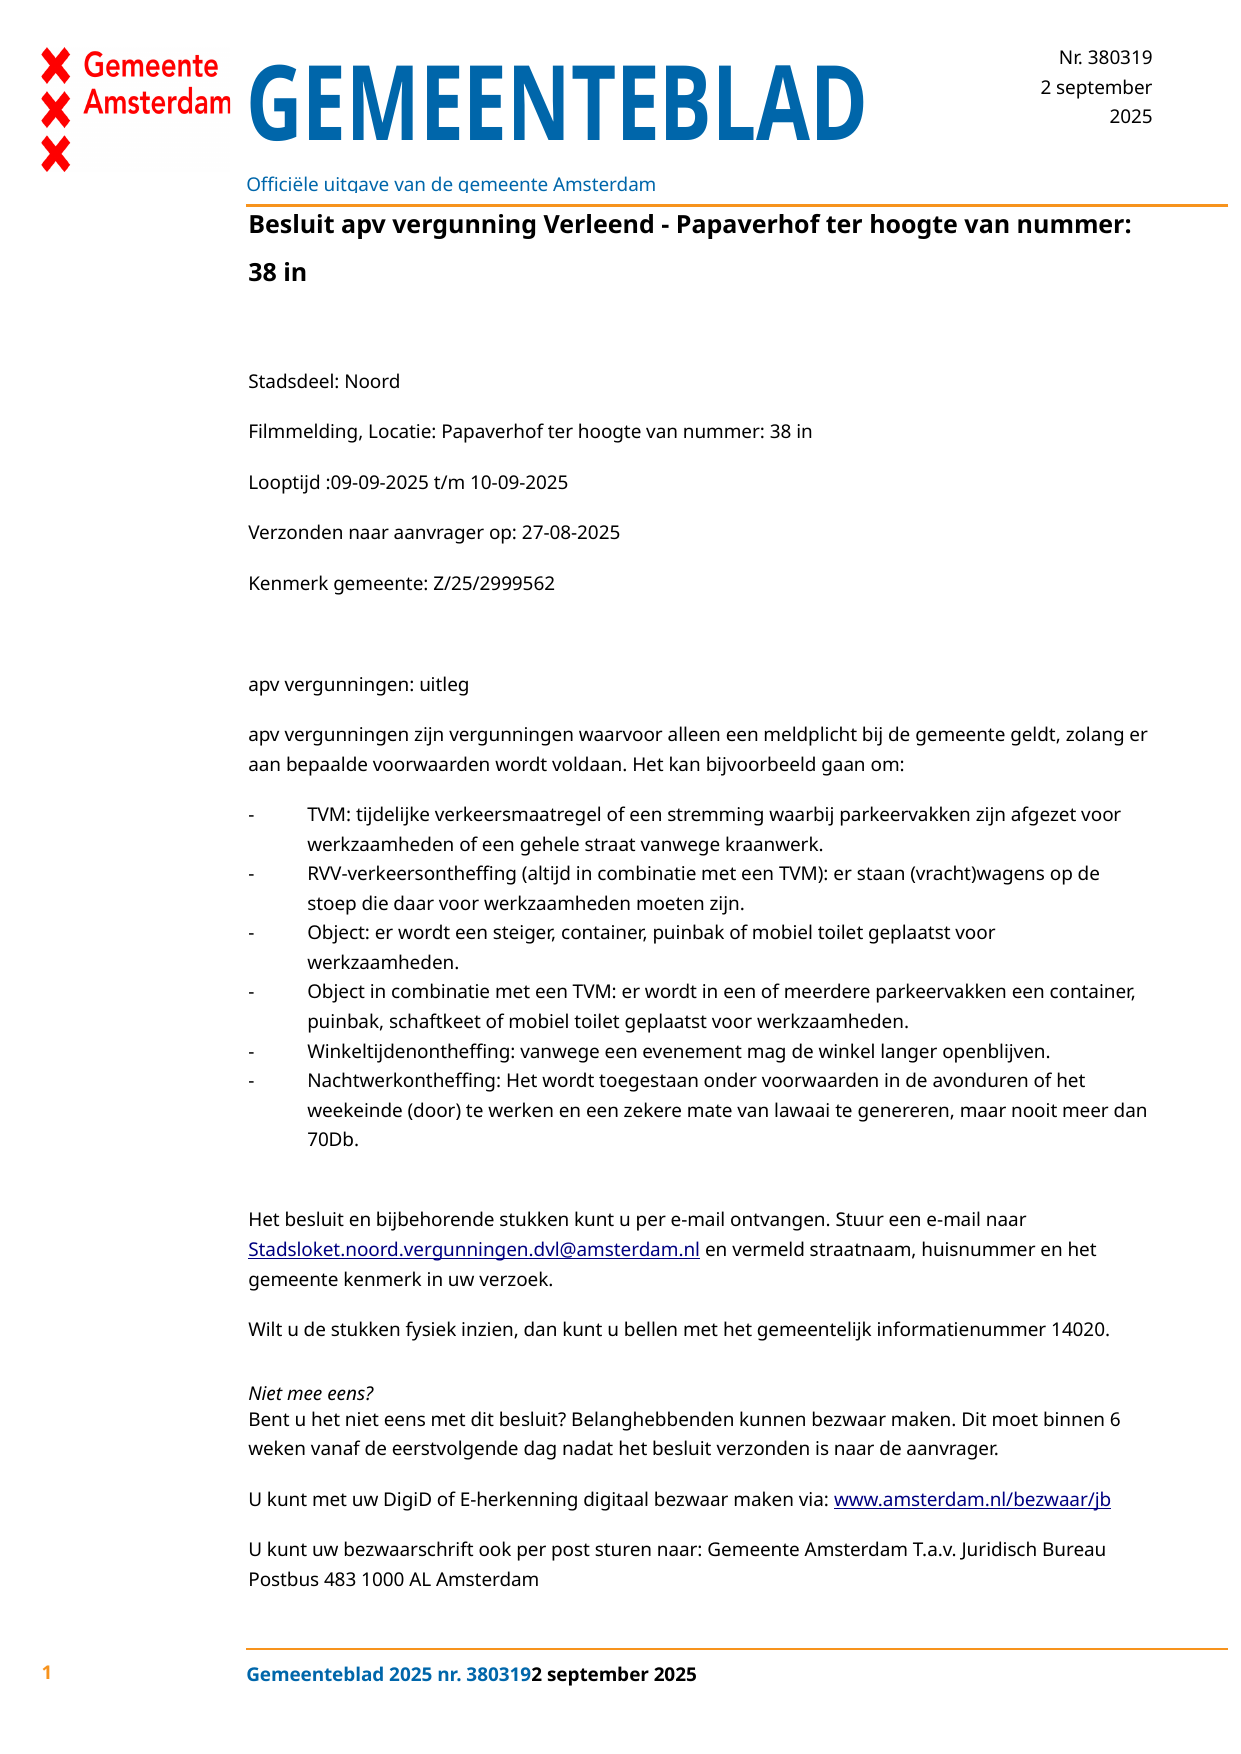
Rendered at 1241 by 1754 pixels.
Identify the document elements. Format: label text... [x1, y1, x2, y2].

text Besluit apv vergunning Verleend - Papaverhof ter hoogte van nummer: 38 in [248, 207, 1152, 288]
list Object: er wordt een steiger, container, puinbak of mobiel toilet geplaatst voor werkzaamheden. [248, 919, 1152, 975]
text apv vergunningen zijn vergunningen waarvoor alleen een meldplicht bij de gemeente geldt, zolang er aan bepaalde voorwaarden wordt voldaan. Het kan bijvoorbeeld gaan om: [248, 721, 1152, 777]
text Niet mee eens? [248, 1380, 1152, 1406]
text Het besluit en bijbehorende stukken kunt u per e-mail ontvangen. Stuur een e-mail naar Stadsloket.noord.vergunningen.dvl@amsterdam.nl en vermeld straatnaam, huisnummer en het gemeente kenmerk in uw verzoek. [248, 1207, 1152, 1292]
text Filmmelding, Locatie: Papaverhof ter hoogte van nummer: 38 in [248, 419, 1152, 444]
list Nachtwerkontheffing: Het wordt toegestaan onder voorwaarden in de avonduren of het weekeinde (door) te werken en een zekere mate van lawaai te genereren, maar nooit meer dan 70Db. [248, 1067, 1152, 1152]
text Looptijd :09-09-2025 t/m 10-09-2025 [248, 469, 1152, 495]
list Winkeltijdenontheffing: vanwege een evenement mag de winkel langer openblijven. [248, 1038, 1152, 1064]
text Bent u het niet eens met dit besluit? Belanghebbenden kunnen bezwaar maken. Dit moet binnen 6 weken vanaf de eerstvolgende dag nadat het besluit verzonden is naar de aanvrager. [248, 1406, 1152, 1461]
text U kunt uw bezwaarschrift ook per post sturen naar: Gemeente Amsterdam T.a.v. Juridisch Bureau Postbus 483 1000 AL Amsterdam [248, 1536, 1152, 1592]
list Object in combinatie met een TVM: er wordt in een of meerdere parkeervakken een container, puinbak, schaftkeet of mobiel toilet geplaatst voor werkzaamheden. [248, 979, 1152, 1034]
text U kunt met uw DigiD of E-herkenning digitaal bezwaar maken via: www.amsterdam.nl/bezwaar/jb [248, 1486, 1152, 1512]
text Kenmerk gemeente: Z/25/2999562 [248, 570, 1152, 596]
list TVM: tijdelijke verkeersmaatregel of een stremming waarbij parkeervakken zijn afgezet voor werkzaamheden of een gehele straat vanwege kraanwerk. [248, 801, 1152, 857]
picture [41, 47, 231, 172]
text apv vergunningen: uitleg [248, 671, 1152, 697]
text Wilt u de stukken fysiek inzien, dan kunt u bellen met het gemeentelijk informatienummer 14020. [248, 1316, 1152, 1342]
text Verzonden naar aanvrager op: 27-08-2025 [248, 519, 1152, 545]
text Stadsdeel: Noord [248, 368, 1152, 394]
list RVV-verkeersontheffing (altijd in combinatie met een TVM): er staan (vracht)wagens op de stoep die daar voor werkzaamheden moeten zijn. [248, 860, 1152, 916]
